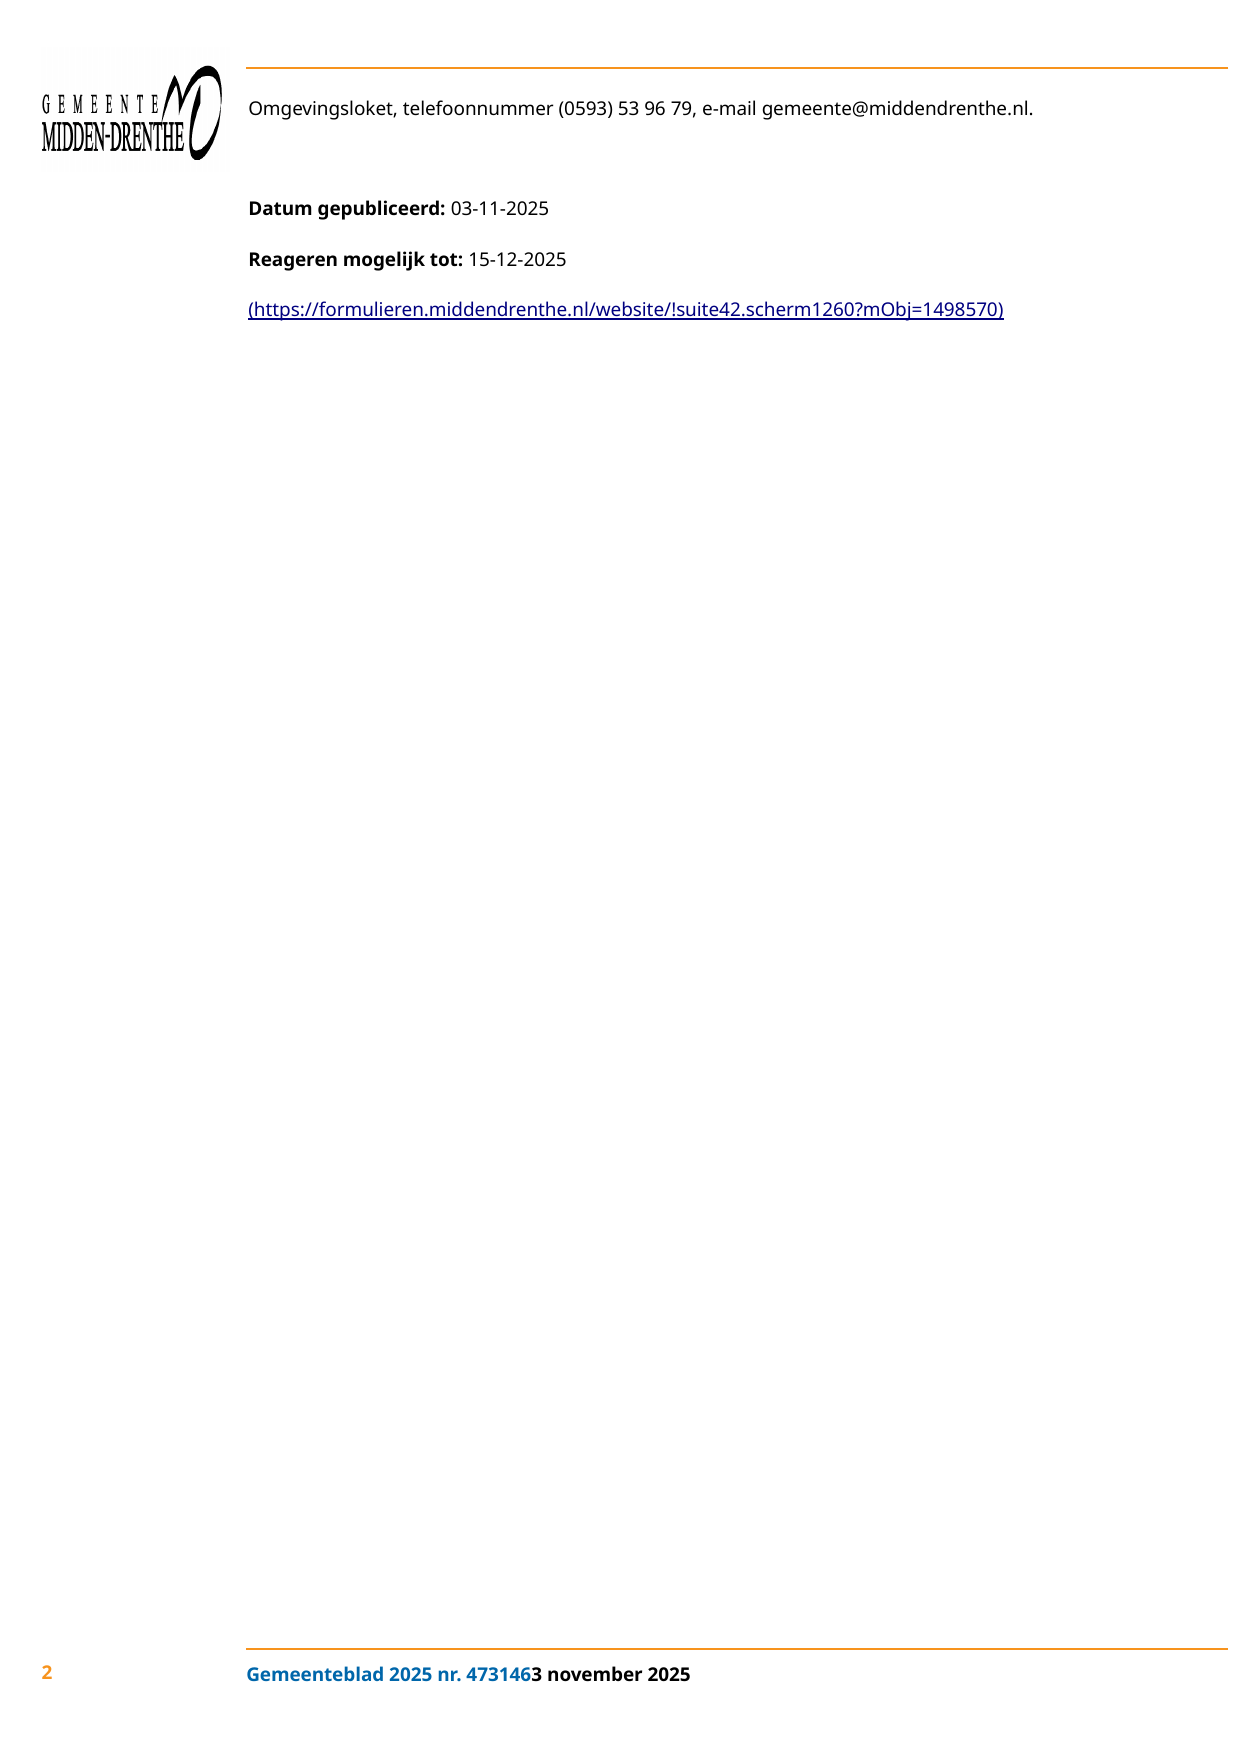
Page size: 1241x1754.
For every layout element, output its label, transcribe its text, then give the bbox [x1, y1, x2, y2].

text (https://formulieren.middendrenthe.nl/website/!suite42.scherm1260?mObj=1498570) [248, 296, 1152, 322]
text Reageren mogelijk tot: 15-12-2025 [248, 246, 1152, 272]
text Datum gepubliceerd: 03-11-2025 [248, 196, 1152, 221]
text Omgevingsloket, telefoonnummer (0593) 53 96 79, e-mail gemeente@middendrenthe.nl. [248, 95, 1152, 121]
picture [41, 47, 231, 172]
